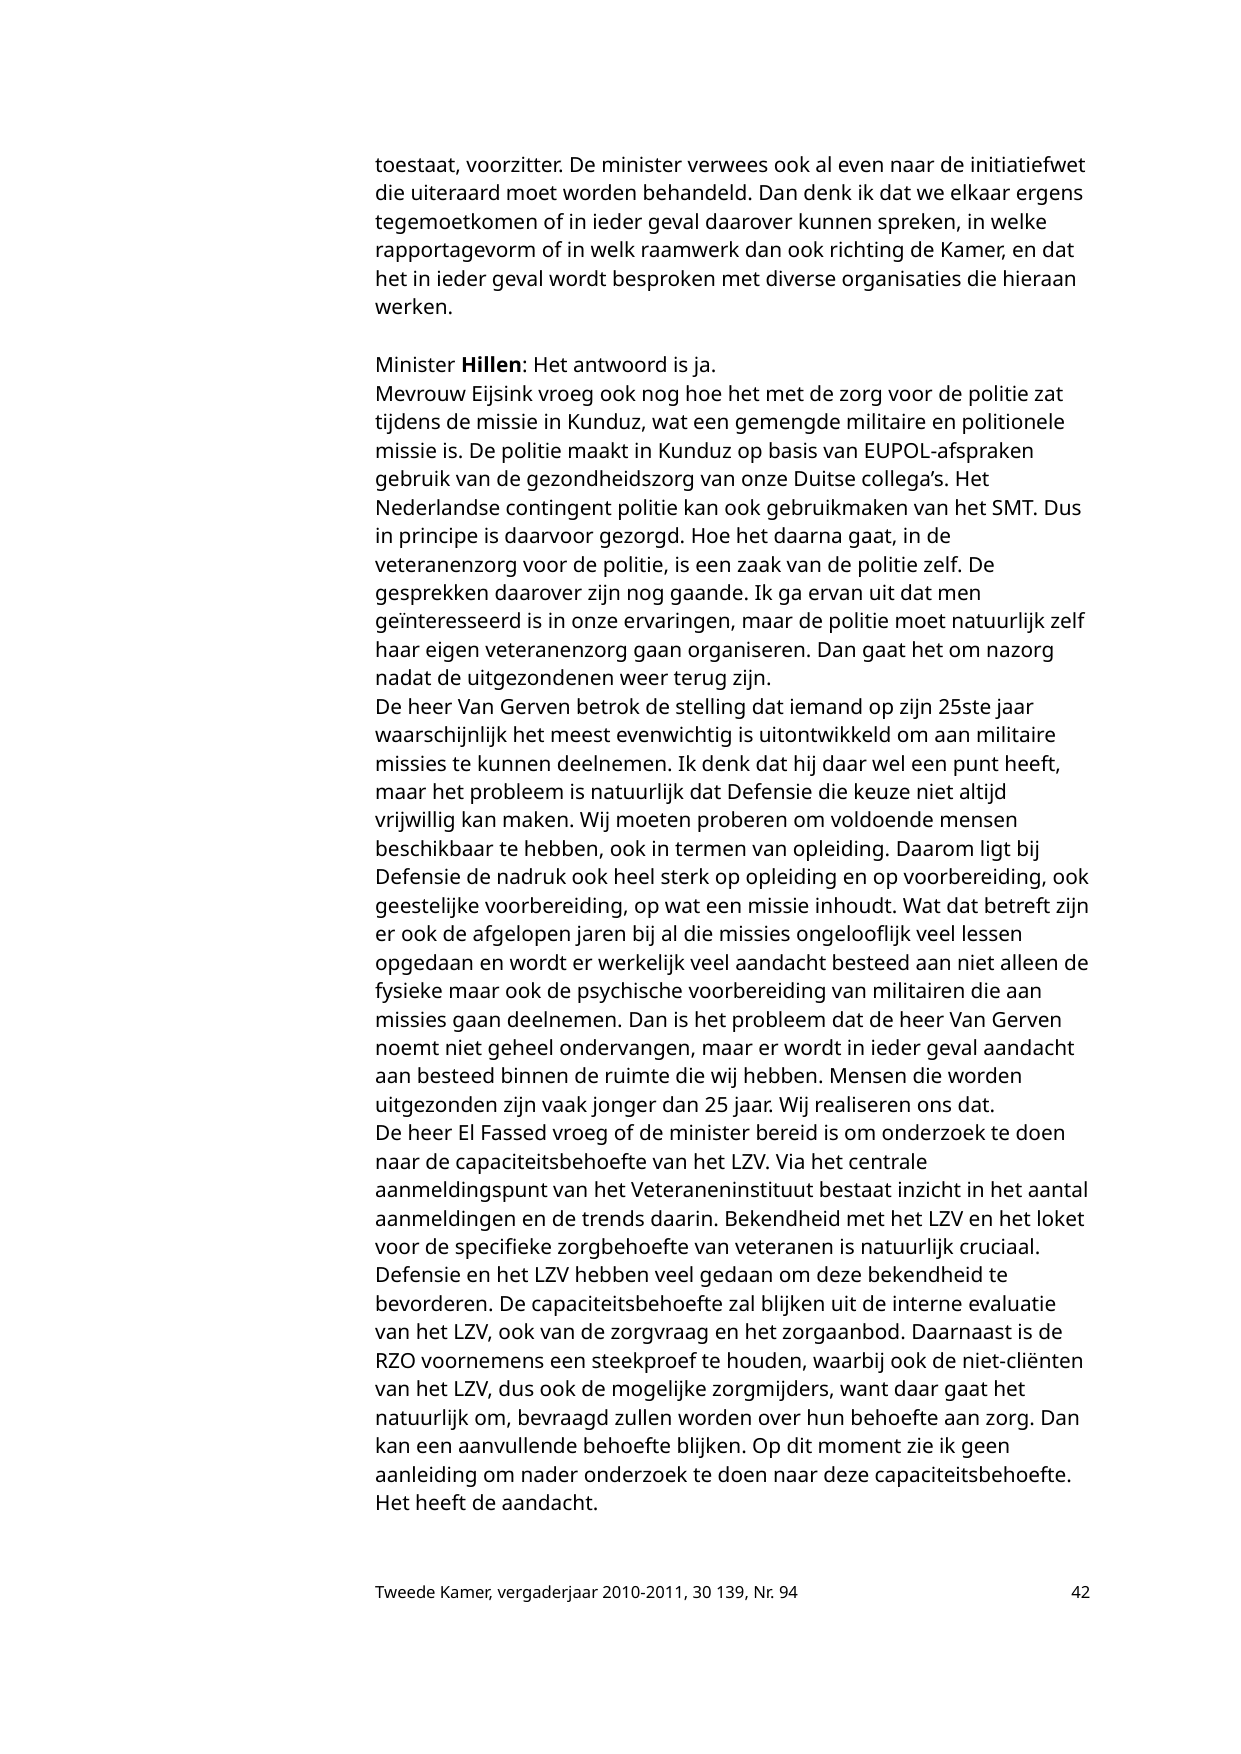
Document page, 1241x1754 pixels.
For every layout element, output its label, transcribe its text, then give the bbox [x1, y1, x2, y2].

text Minister Hillen: Het antwoord is ja. [375, 351, 1090, 379]
text De heer El Fassed vroeg of de minister bereid is om onderzoek te doen naar de capaciteitsbehoefte van het LZV. Via het centrale aanmeldingspunt van het Veteraneninstituut bestaat inzicht in het aantal aanmeldingen en de trends daarin. Bekendheid met het LZV en het loket voor de specifieke zorgbehoefte van veteranen is natuurlijk cruciaal. Defensie en het LZV hebben veel gedaan om deze bekendheid te bevorderen. De capaciteitsbehoefte zal blijken uit de interne evaluatie van het LZV, ook van de zorgvraag en het zorgaanbod. Daarnaast is de RZO voornemens een steekproef te houden, waarbij ook de niet-cliënten van het LZV, dus ook de mogelijke zorgmijders, want daar gaat het natuurlijk om, bevraagd zullen worden over hun behoefte aan zorg. Dan kan een aanvullende behoefte blijken. Op dit moment zie ik geen aanleiding om nader onderzoek te doen naar deze capaciteitsbehoefte. Het heeft de aandacht. [375, 1118, 1090, 1517]
text De heer Van Gerven betrok de stelling dat iemand op zijn 25ste jaar waarschijnlijk het meest evenwichtig is uitontwikkeld om aan militaire missies te kunnen deelnemen. Ik denk dat hij daar wel een punt heeft, maar het probleem is natuurlijk dat Defensie die keuze niet altijd vrijwillig kan maken. Wij moeten proberen om voldoende mensen beschikbaar te hebben, ook in termen van opleiding. Daarom ligt bij Defensie de nadruk ook heel sterk op opleiding en op voorbereiding, ook geestelijke voorbereiding, op wat een missie inhoudt. Wat dat betreft zijn er ook de afgelopen jaren bij al die missies ongelooflijk veel lessen opgedaan en wordt er werkelijk veel aandacht besteed aan niet alleen de fysieke maar ook de psychische voorbereiding van militairen die aan missies gaan deelnemen. Dan is het probleem dat de heer Van Gerven noemt niet geheel ondervangen, maar er wordt in ieder geval aandacht aan besteed binnen de ruimte die wij hebben. Mensen die worden uitgezonden zijn vaak jonger dan 25 jaar. Wij realiseren ons dat. [375, 692, 1090, 1118]
text toestaat, voorzitter. De minister verwees ook al even naar de initiatiefwet die uiteraard moet worden behandeld. Dan denk ik dat we elkaar ergens tegemoetkomen of in ieder geval daarover kunnen spreken, in welke rapportagevorm of in welk raamwerk dan ook richting de Kamer, en dat het in ieder geval wordt besproken met diverse organisaties die hieraan werken. [375, 150, 1090, 321]
text Mevrouw Eijsink vroeg ook nog hoe het met de zorg voor de politie zat tijdens de missie in Kunduz, wat een gemengde militaire en politionele missie is. De politie maakt in Kunduz op basis van EUPOL-afspraken gebruik van de gezondheidszorg van onze Duitse collega’s. Het Nederlandse contingent politie kan ook gebruikmaken van het SMT. Dus in principe is daarvoor gezorgd. Hoe het daarna gaat, in de veteranenzorg voor de politie, is een zaak van de politie zelf. De gesprekken daarover zijn nog gaande. Ik ga ervan uit dat men geïnteresseerd is in onze ervaringen, maar de politie moet natuurlijk zelf haar eigen veteranenzorg gaan organiseren. Dan gaat het om nazorg nadat de uitgezondenen weer terug zijn. [375, 379, 1090, 692]
